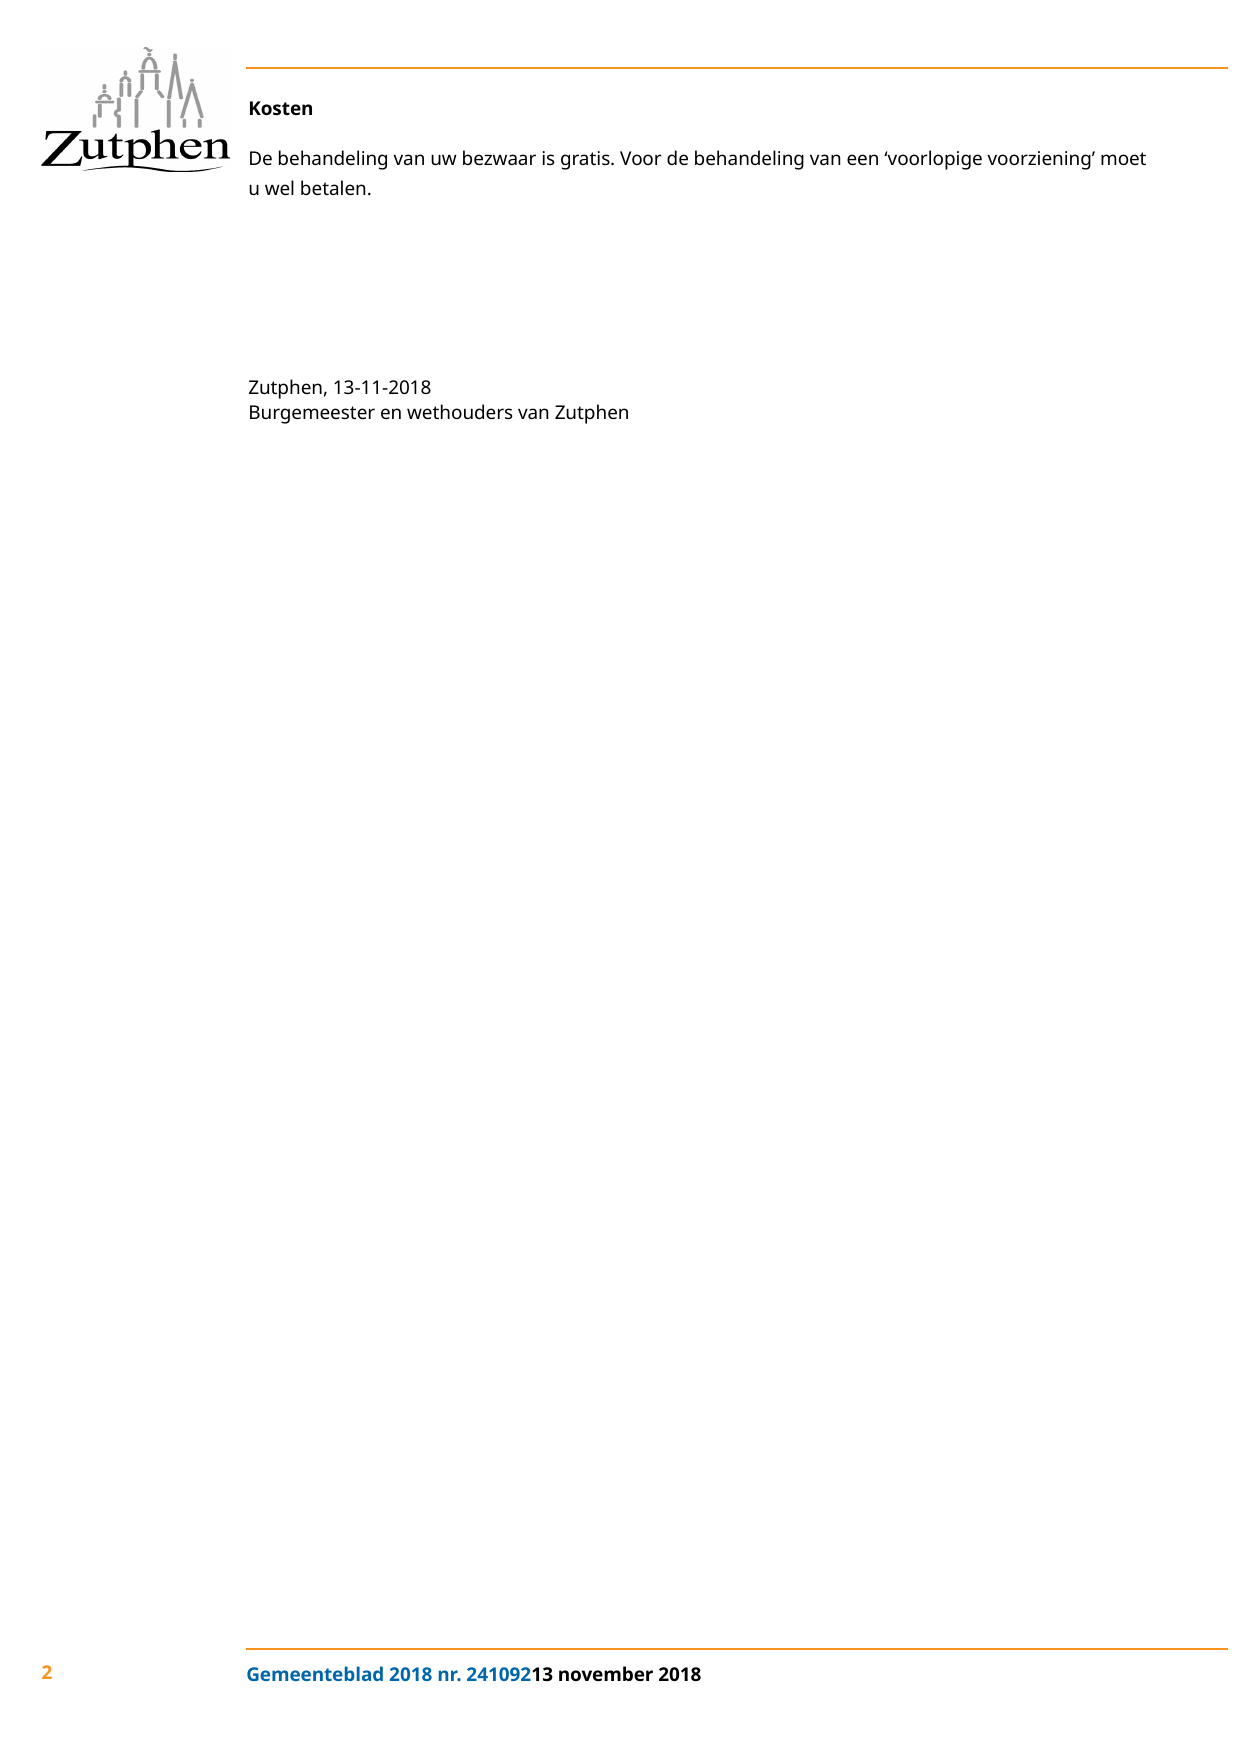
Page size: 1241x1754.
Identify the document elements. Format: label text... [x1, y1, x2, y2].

text Burgemeester en wethouders van Zutphen [248, 399, 1152, 425]
text Kosten [248, 95, 1152, 121]
picture [41, 47, 231, 172]
text De behandeling van uw bezwaar is gratis. Voor de behandeling van een ‘voorlopige voorziening’ moet u wel betalen. [248, 145, 1152, 201]
text Zutphen, 13-11-2018 [248, 374, 1152, 399]
